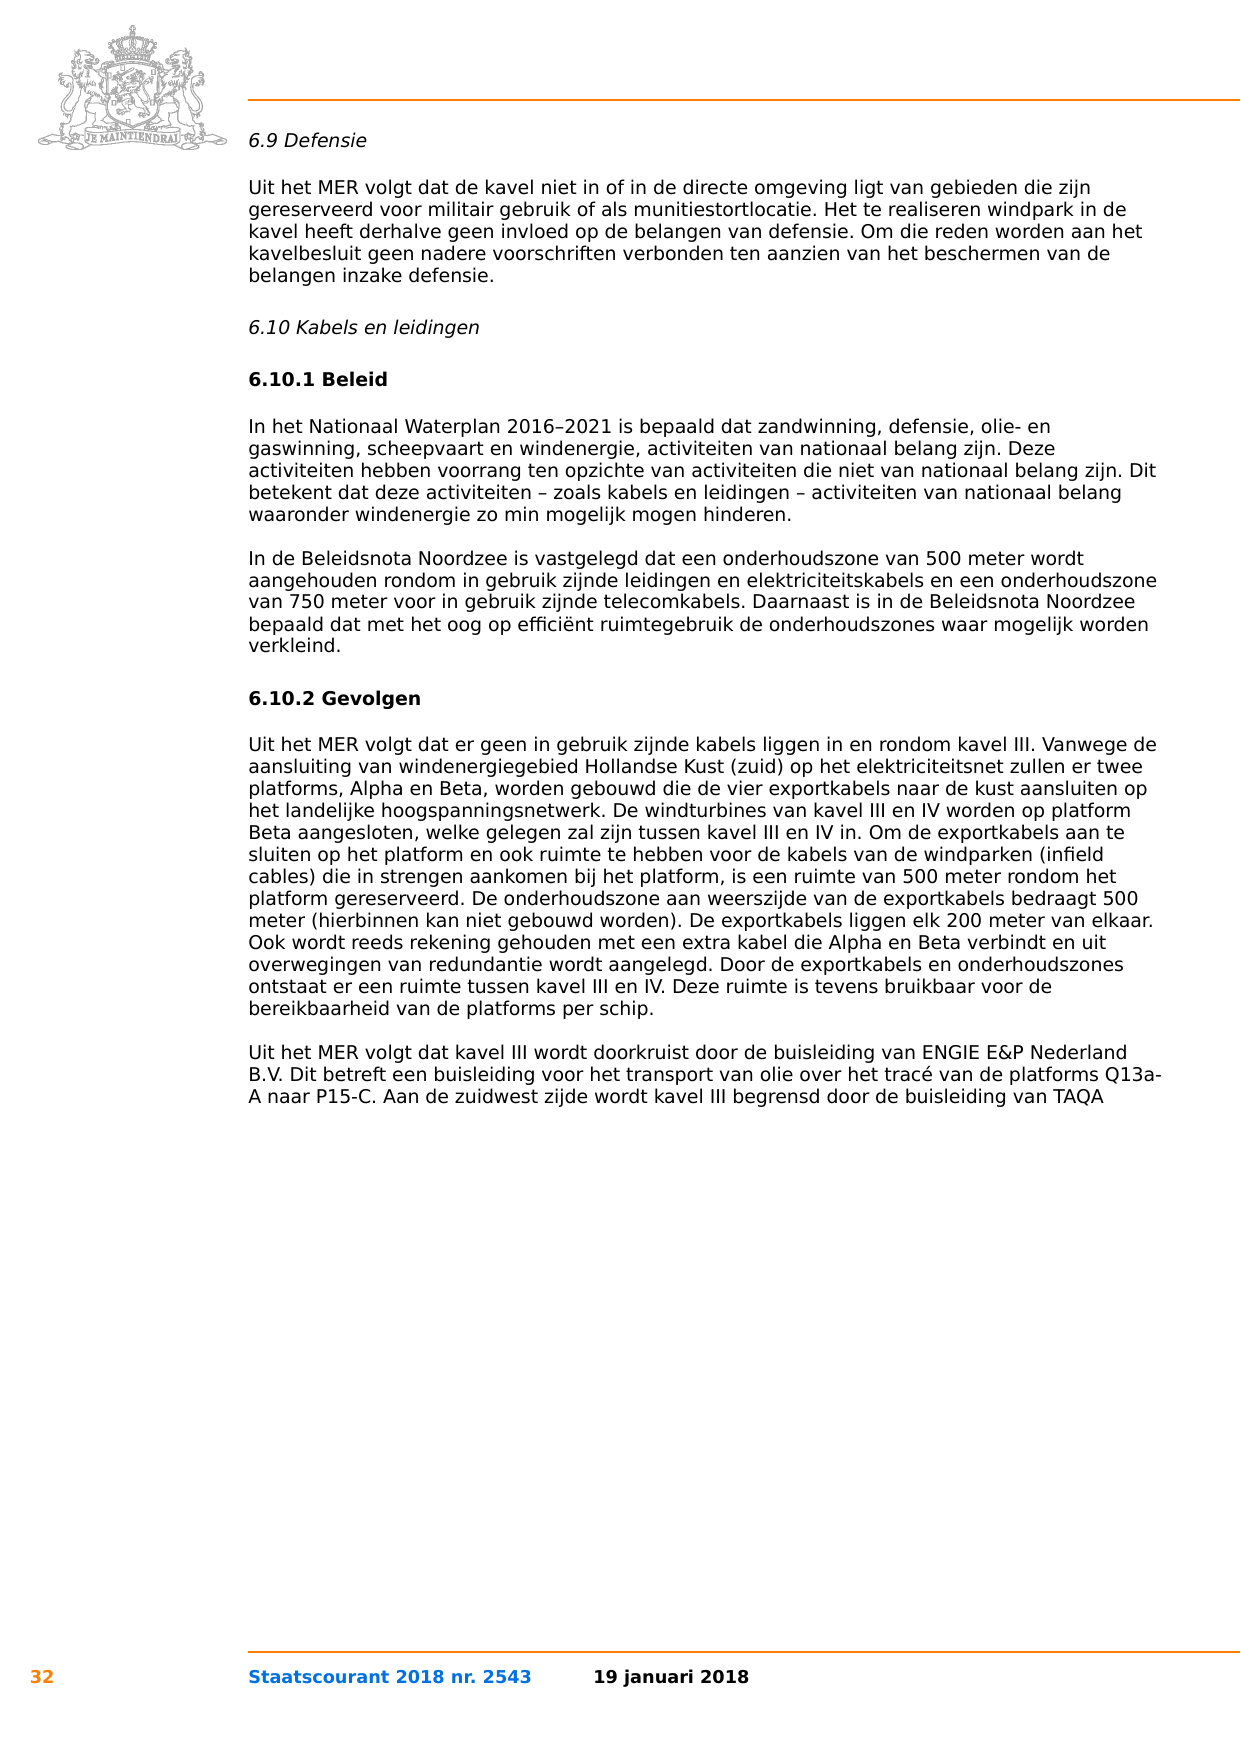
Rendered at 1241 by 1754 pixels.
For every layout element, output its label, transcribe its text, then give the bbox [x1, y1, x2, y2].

subtitle 6.10.1 Beleid [248, 369, 1163, 391]
subtitle 6.10 Kabels en leidingen [248, 317, 1163, 339]
subtitle 6.9 Defensie [248, 130, 1163, 152]
text In het Nationaal Waterplan 2016–2021 is bepaald dat zandwinning, defensie, olie- en gaswinning, scheepvaart en windenergie, activiteiten van nationaal belang zijn. Deze activiteiten hebben voorrang ten opzichte van activiteiten die niet van nationaal belang zijn. Dit betekent dat deze activiteiten – zoals kabels en leidingen – activiteiten van nationaal belang waaronder windenergie zo min mogelijk mogen hinderen. [248, 416, 1163, 526]
subtitle 6.10.2 Gevolgen [248, 687, 1163, 709]
text Uit het MER volgt dat kavel III wordt doorkruist door de buisleiding van ENGIE E&P Nederland B.V. Dit betreft een buisleiding voor het transport van olie over het tracé van de platforms Q13a-A naar P15-C. Aan de zuidwest zijde wordt kavel III begrensd door de buisleiding van TAQA [248, 1042, 1163, 1108]
text Uit het MER volgt dat er geen in gebruik zijnde kabels liggen in en rondom kavel III. Vanwege de aansluiting van windenergiegebied Hollandse Kust (zuid) op het elektriciteitsnet zullen er twee platforms, Alpha en Beta, worden gebouwd die de vier exportkabels naar de kust aansluiten op het landelijke hoogspanningsnetwerk. De windturbines van kavel III en IV worden op platform Beta aangesloten, welke gelegen zal zijn tussen kavel III en IV in. Om de exportkabels aan te sluiten op het platform en ook ruimte te hebben voor de kabels van de windparken (infield cables) die in strengen aankomen bij het platform, is een ruimte van 500 meter rondom het platform gereserveerd. De onderhoudszone aan weerszijde van de exportkabels bedraagt 500 meter (hierbinnen kan niet gebouwd worden). De exportkabels liggen elk 200 meter van elkaar. Ook wordt reeds rekening gehouden met een extra kabel die Alpha en Beta verbindt en uit overwegingen van redundantie wordt aangelegd. Door de exportkabels en onderhoudszones ontstaat er een ruimte tussen kavel III en IV. Deze ruimte is tevens bruikbaar voor de bereikbaarheid van de platforms per schip. [248, 734, 1163, 1020]
picture [38, 25, 227, 150]
text Uit het MER volgt dat de kavel niet in of in de directe omgeving ligt van gebieden die zijn gereserveerd voor militair gebruik of als munitiestortlocatie. Het te realiseren windpark in de kavel heeft derhalve geen invloed op de belangen van defensie. Om die reden worden aan het kavelbesluit geen nadere voorschriften verbonden ten aanzien van het beschermen van de belangen inzake defensie. [248, 177, 1163, 287]
text In de Beleidsnota Noordzee is vastgelegd dat een onderhoudszone van 500 meter wordt aangehouden rondom in gebruik zijnde leidingen en elektriciteitskabels en een onderhoudszone van 750 meter voor in gebruik zijnde telecomkabels. Daarnaast is in de Beleidsnota Noordzee bepaald dat met het oog op efficiënt ruimtegebruik de onderhoudszones waar mogelijk worden verkleind. [248, 547, 1163, 657]
